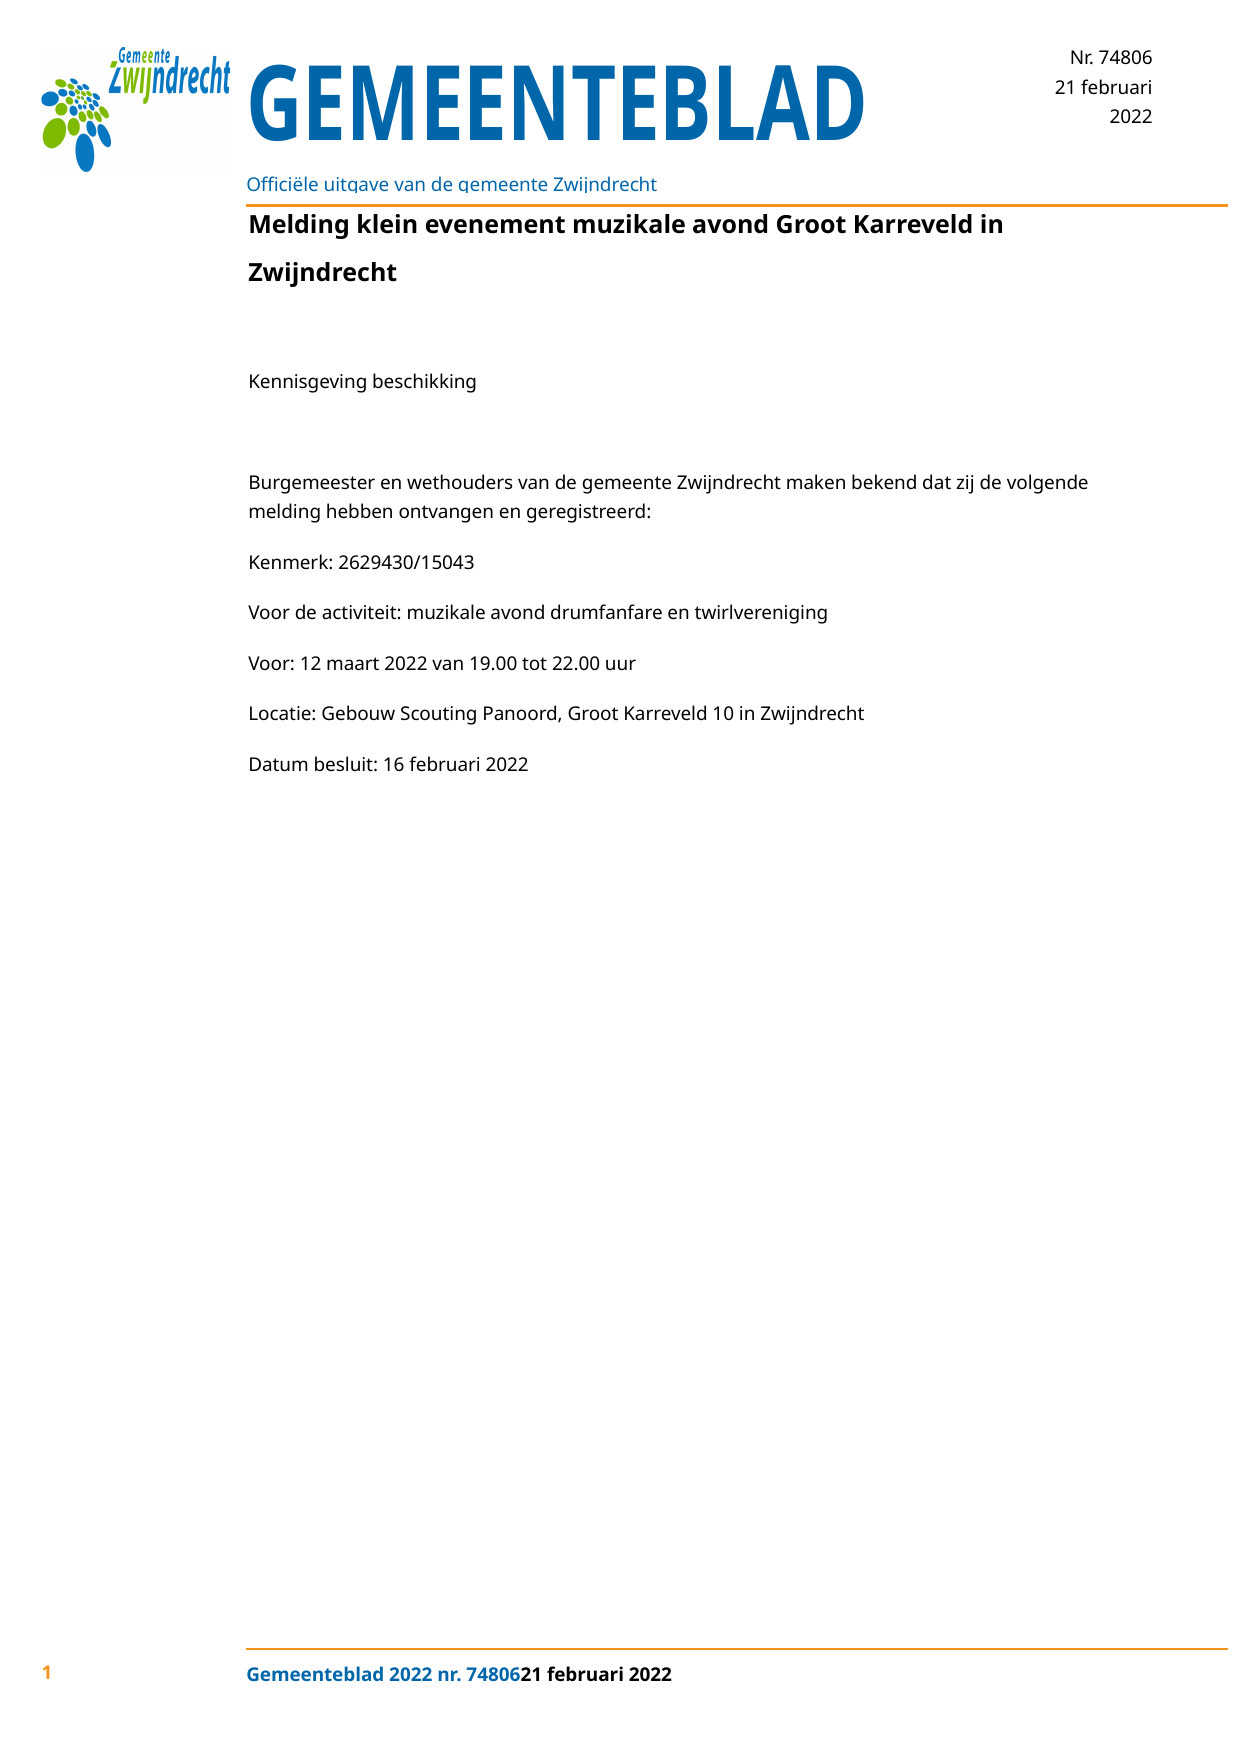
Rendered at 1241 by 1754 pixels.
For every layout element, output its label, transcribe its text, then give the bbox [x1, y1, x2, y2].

text Kennisgeving beschikking [248, 368, 1152, 394]
text Voor: 12 maart 2022 van 19.00 tot 22.00 uur [248, 650, 1152, 676]
text Datum besluit: 16 februari 2022 [248, 751, 1152, 777]
text Kenmerk: 2629430/15043 [248, 549, 1152, 575]
picture [41, 47, 231, 172]
text Voor de activiteit: muzikale avond drumfanfare en twirlvereniging [248, 599, 1152, 625]
text Locatie: Gebouw Scouting Panoord, Groot Karreveld 10 in Zwijndrecht [248, 700, 1152, 726]
text Melding klein evenement muzikale avond Groot Karreveld in Zwijndrecht [248, 207, 1152, 288]
text Burgemeester en wethouders van de gemeente Zwijndrecht maken bekend dat zij de volgende melding hebben ontvangen en geregistreerd: [248, 469, 1152, 524]
